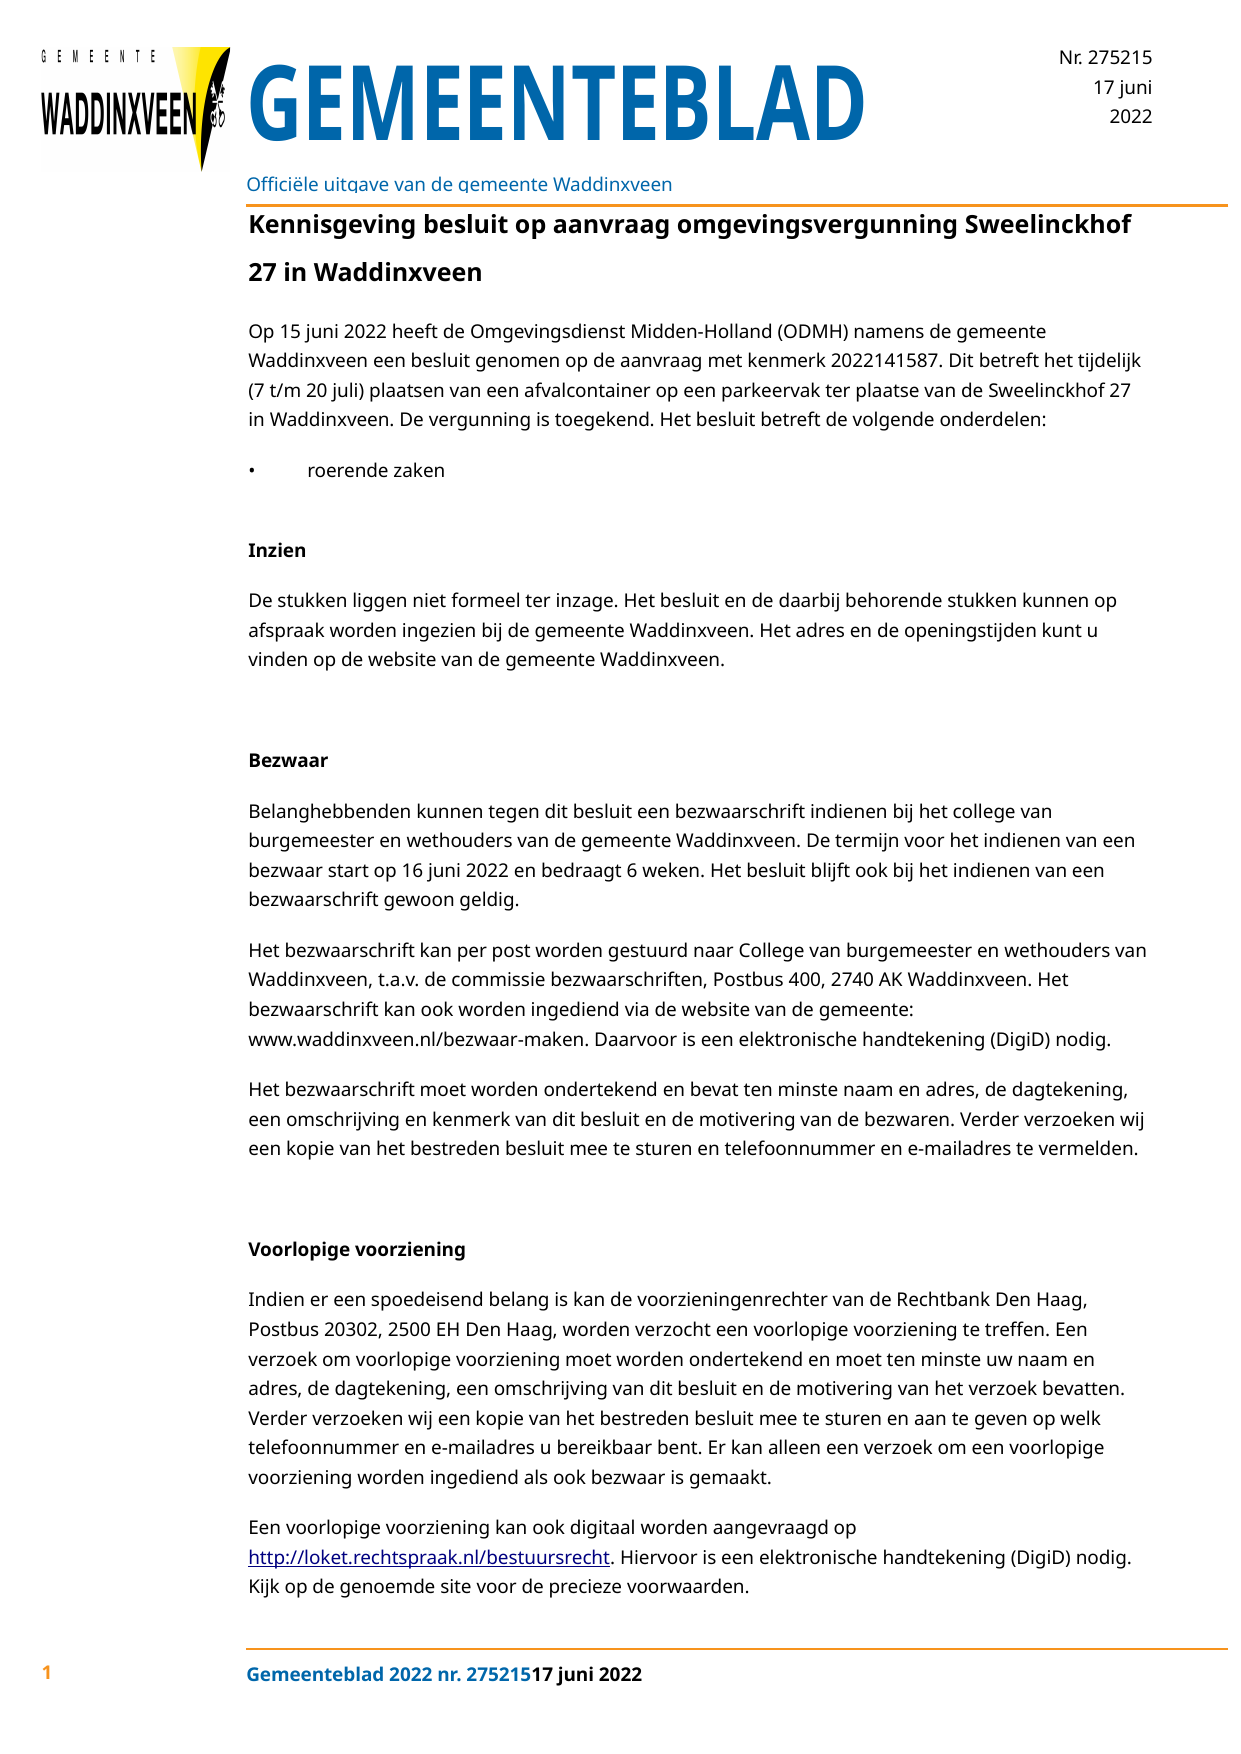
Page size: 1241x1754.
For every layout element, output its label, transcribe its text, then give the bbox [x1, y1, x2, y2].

text Bezwaar [248, 747, 1152, 773]
text Voorlopige voorziening [248, 1236, 1152, 1262]
text Kennisgeving besluit op aanvraag omgevingsvergunning Sweelinckhof 27 in Waddinxveen [248, 207, 1152, 288]
list roerende zaken [248, 457, 1152, 483]
text Het bezwaarschrift moet worden ondertekend en bevat ten minste naam en adres, de dagtekening, een omschrijving en kenmerk van dit besluit en de motivering van de bezwaren. Verder verzoeken wij een kopie van het bestreden besluit mee te sturen en telefoonnummer en e-mailadres te vermelden. [248, 1076, 1152, 1161]
text De stukken liggen niet formeel ter inzage. Het besluit en de daarbij behorende stukken kunnen op afspraak worden ingezien bij de gemeente Waddinxveen. Het adres en de openingstijden kunt u vinden op de website van de gemeente Waddinxveen. [248, 587, 1152, 672]
text Indien er een spoedeisend belang is kan de voorzieningenrechter van de Rechtbank Den Haag, Postbus 20302, 2500 EH Den Haag, worden verzocht een voorlopige voorziening te treffen. Een verzoek om voorlopige voorziening moet worden ondertekend en moet ten minste uw naam en adres, de dagtekening, een omschrijving van dit besluit en de motivering van het verzoek bevatten. Verder verzoeken wij een kopie van het bestreden besluit mee te sturen en aan te geven op welk telefoonnummer en e-mailadres u bereikbaar bent. Er kan alleen een verzoek om een voorlopige voorziening worden ingediend als ook bezwaar is gemaakt. [248, 1287, 1152, 1490]
text Belanghebbenden kunnen tegen dit besluit een bezwaarschrift indienen bij het college van burgemeester en wethouders van de gemeente Waddinxveen. De termijn voor het indienen van een bezwaar start op 16 juni 2022 en bedraagt 6 weken. Het besluit blijft ook bij het indienen van een bezwaarschrift gewoon geldig. [248, 798, 1152, 912]
text Een voorlopige voorziening kan ook digitaal worden aangevraagd op http://loket.rechtspraak.nl/bestuursrecht. Hiervoor is een elektronische handtekening (DigiD) nodig. Kijk op de genoemde site voor de precieze voorwaarden. [248, 1514, 1152, 1599]
text Het bezwaarschrift kan per post worden gestuurd naar College van burgemeester en wethouders van Waddinxveen, t.a.v. de commissie bezwaarschriften, Postbus 400, 2740 AK Waddinxveen. Het bezwaarschrift kan ook worden ingediend via de website van de gemeente: www.waddinxveen.nl/bezwaar-maken. Daarvoor is een elektronische handtekening (DigiD) nodig. [248, 937, 1152, 1052]
picture [41, 47, 231, 172]
text Op 15 juni 2022 heeft de Omgevingsdienst Midden-Holland (ODMH) namens de gemeente Waddinxveen een besluit genomen op de aanvraag met kenmerk 2022141587. Dit betreft het tijdelijk (7 t/m 20 juli) plaatsen van een afvalcontainer op een parkeervak ter plaatse van de Sweelinckhof 27 in Waddinxveen. De vergunning is toegekend. Het besluit betreft de volgende onderdelen: [248, 318, 1152, 432]
text Inzien [248, 537, 1152, 563]
